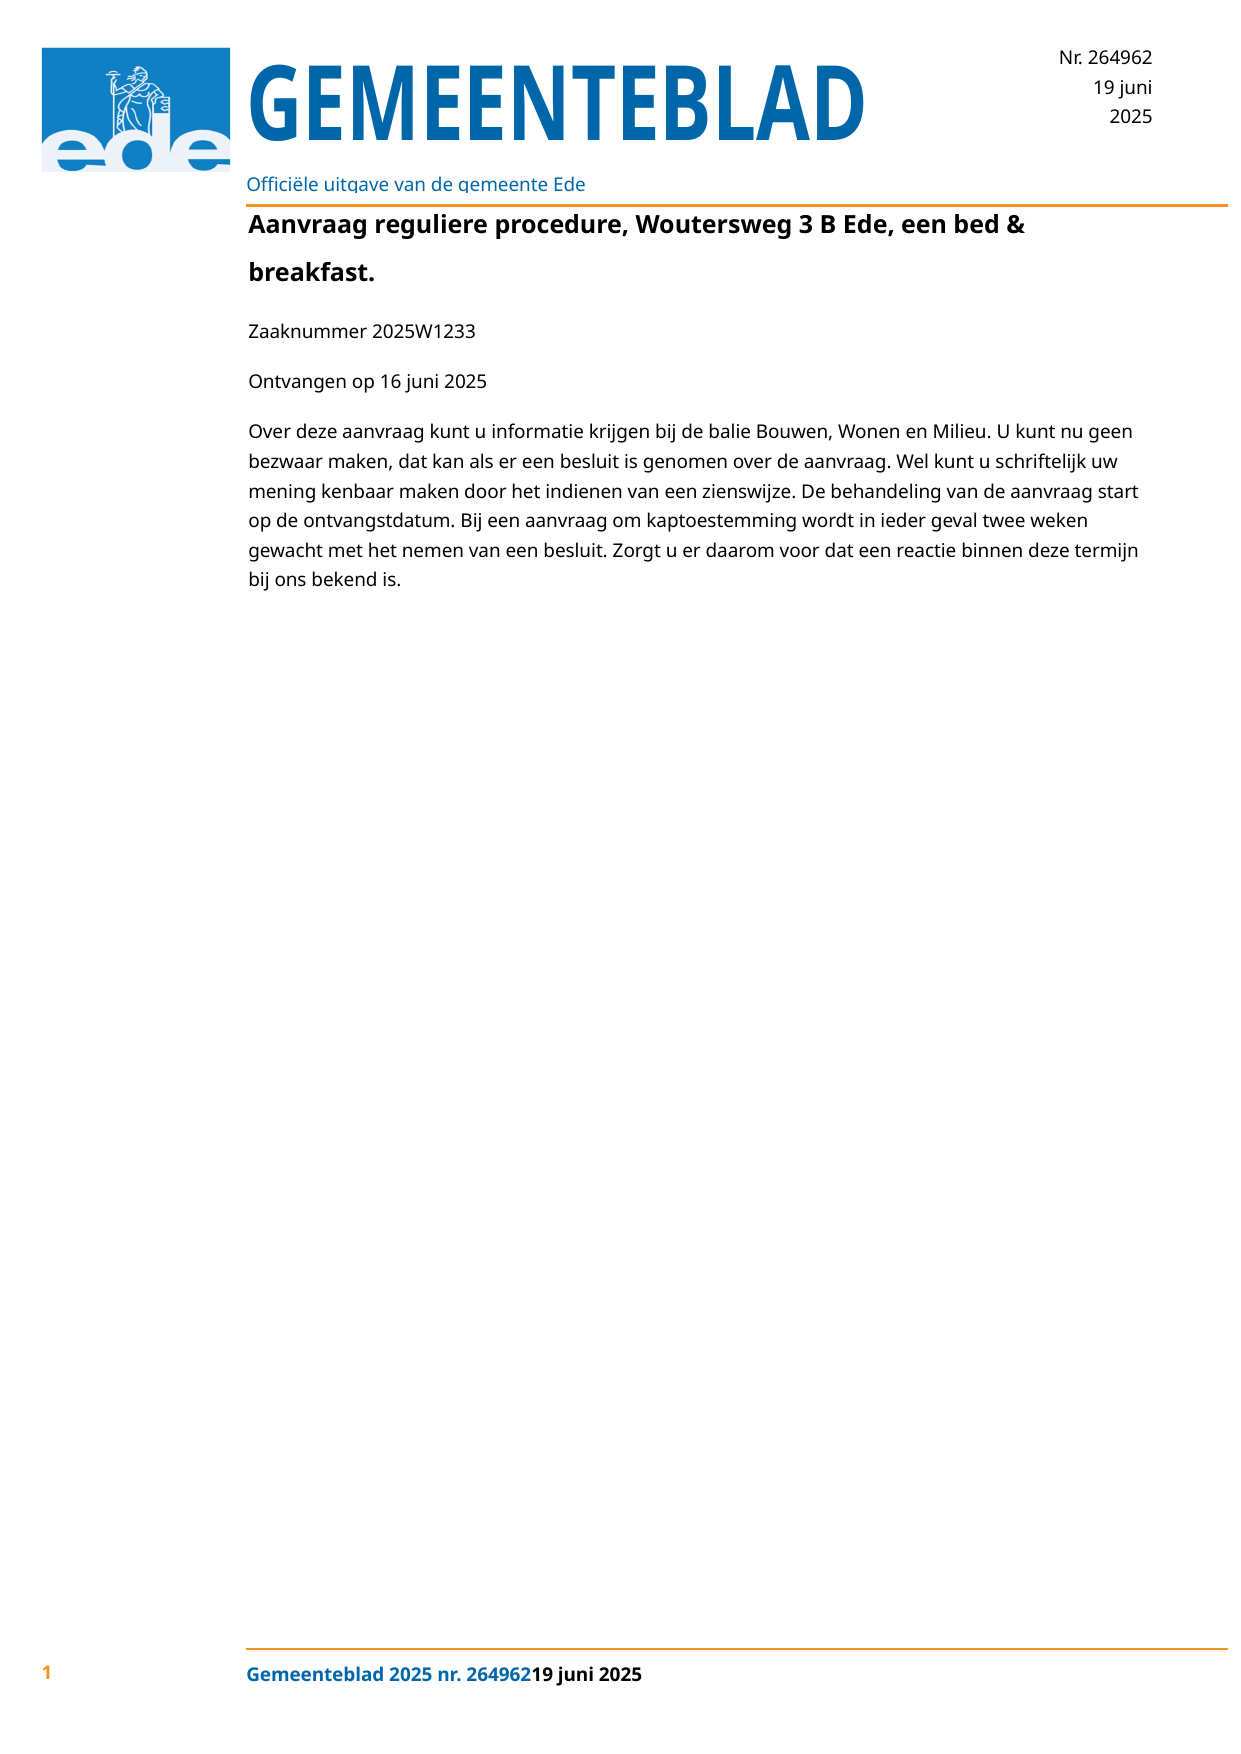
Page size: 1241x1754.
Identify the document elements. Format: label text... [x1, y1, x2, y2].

text Aanvraag reguliere procedure, Woutersweg 3 B Ede, een bed & breakfast. [248, 207, 1152, 288]
picture [41, 47, 231, 172]
text Zaaknummer 2025W1233 [248, 318, 1152, 344]
text Over deze aanvraag kunt u informatie krijgen bij de balie Bouwen, Wonen en Milieu. U kunt nu geen bezwaar maken, dat kan als er een besluit is genomen over de aanvraag. Wel kunt u schriftelijk uw mening kenbaar maken door het indienen van een zienswijze. De behandeling van de aanvraag start op de ontvangstdatum. Bij een aanvraag om kaptoestemming wordt in ieder geval twee weken gewacht met het nemen van een besluit. Zorgt u er daarom voor dat een reactie binnen deze termijn bij ons bekend is. [248, 419, 1152, 592]
text Ontvangen op 16 juni 2025 [248, 368, 1152, 394]
